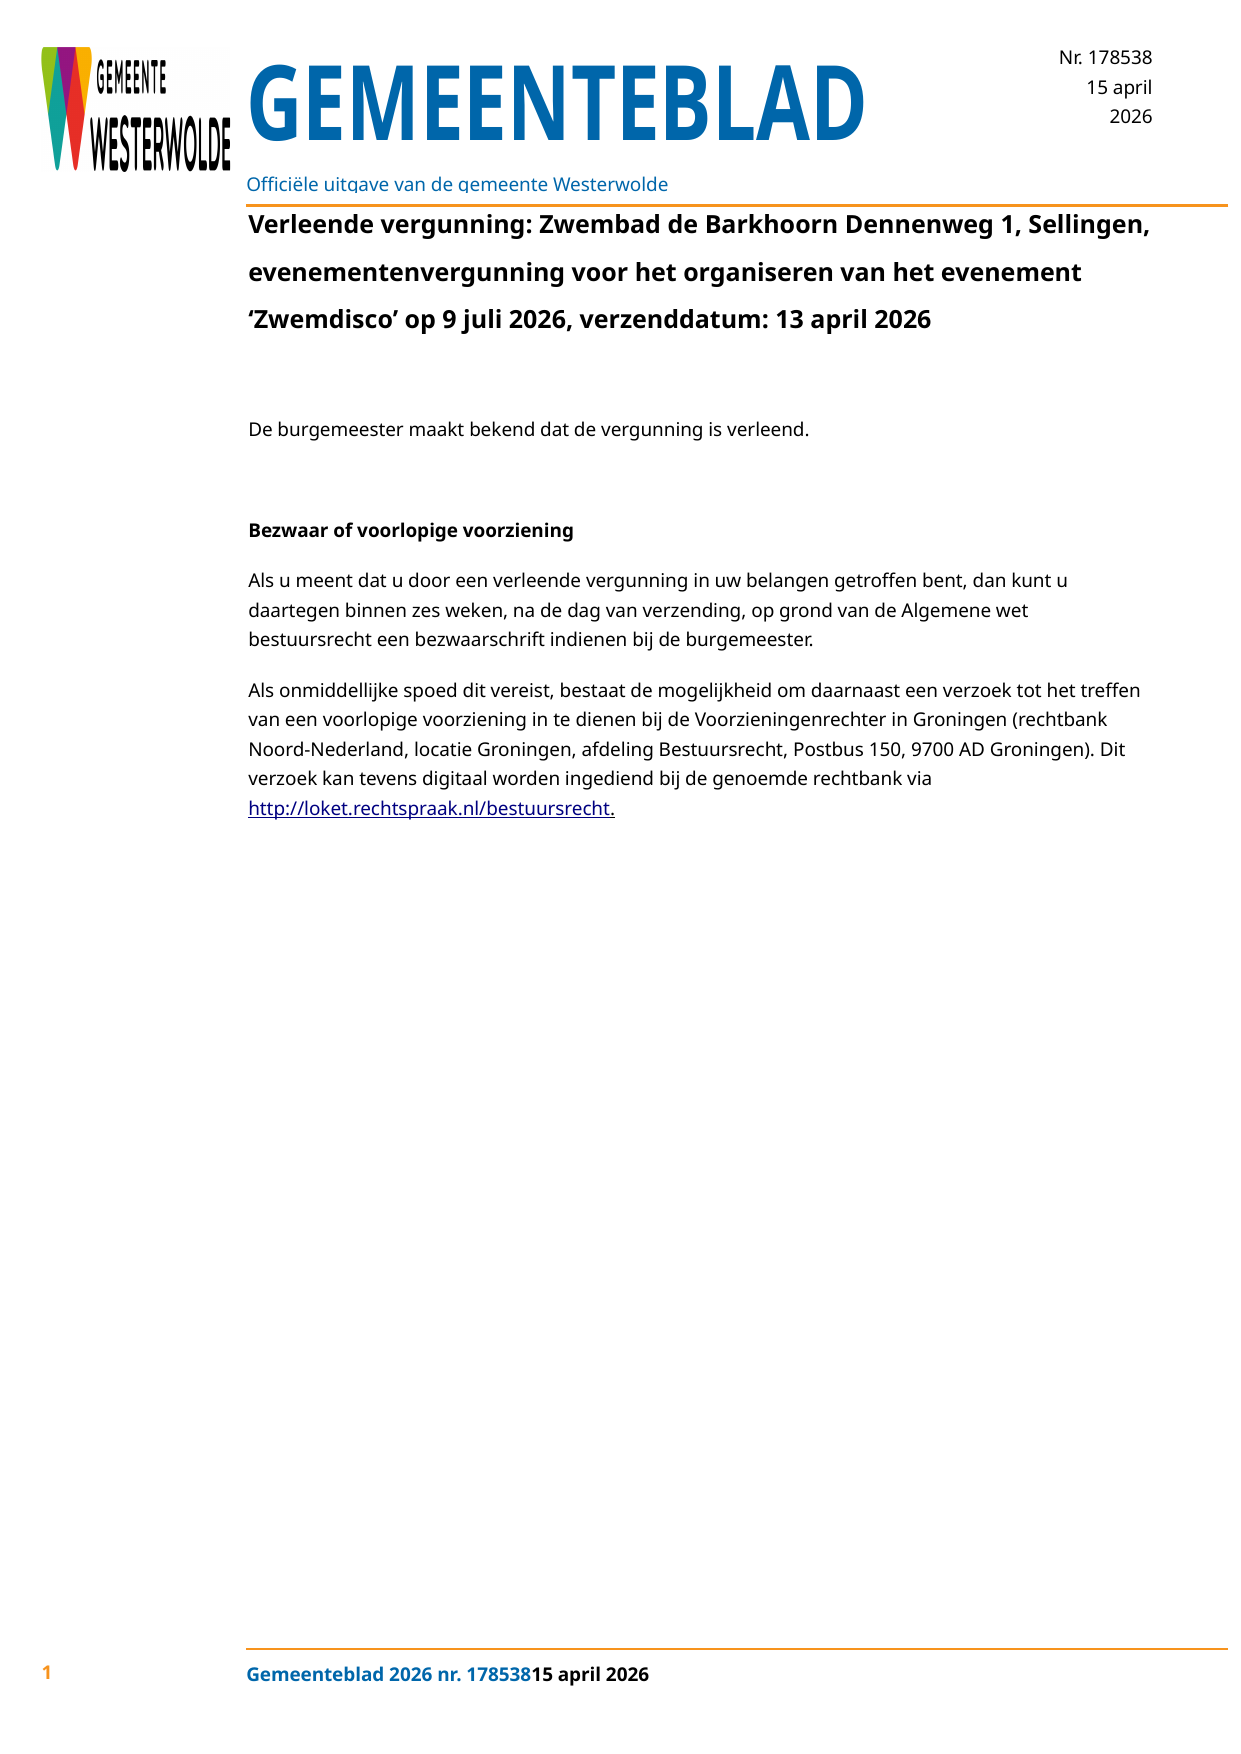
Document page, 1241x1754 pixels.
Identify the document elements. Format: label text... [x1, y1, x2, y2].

picture [41, 47, 231, 172]
text Bezwaar of voorlopige voorziening [248, 517, 1152, 542]
text Als u meent dat u door een verleende vergunning in uw belangen getroffen bent, dan kunt u daartegen binnen zes weken, na de dag van verzending, op grond van de Algemene wet bestuursrecht een bezwaarschrift indienen bij de burgemeester. [248, 567, 1152, 652]
text Verleende vergunning: Zwembad de Barkhoorn Dennenweg 1, Sellingen, evenementenvergunning voor het organiseren van het evenement ‘Zwemdisco’ op 9 juli 2026, verzenddatum: 13 april 2026 [248, 207, 1152, 336]
text De burgemeester maakt bekend dat de vergunning is verleend. [248, 416, 1152, 442]
text Als onmiddellijke spoed dit vereist, bestaat de mogelijkheid om daarnaast een verzoek tot het treffen van een voorlopige voorziening in te dienen bij de Voorzieningenrechter in Groningen (rechtbank Noord-Nederland, locatie Groningen, afdeling Bestuursrecht, Postbus 150, 9700 AD Groningen). Dit verzoek kan tevens digitaal worden ingediend bij de genoemde rechtbank via http://loket.rechtspraak.nl/bestuursrecht. [248, 677, 1152, 821]
